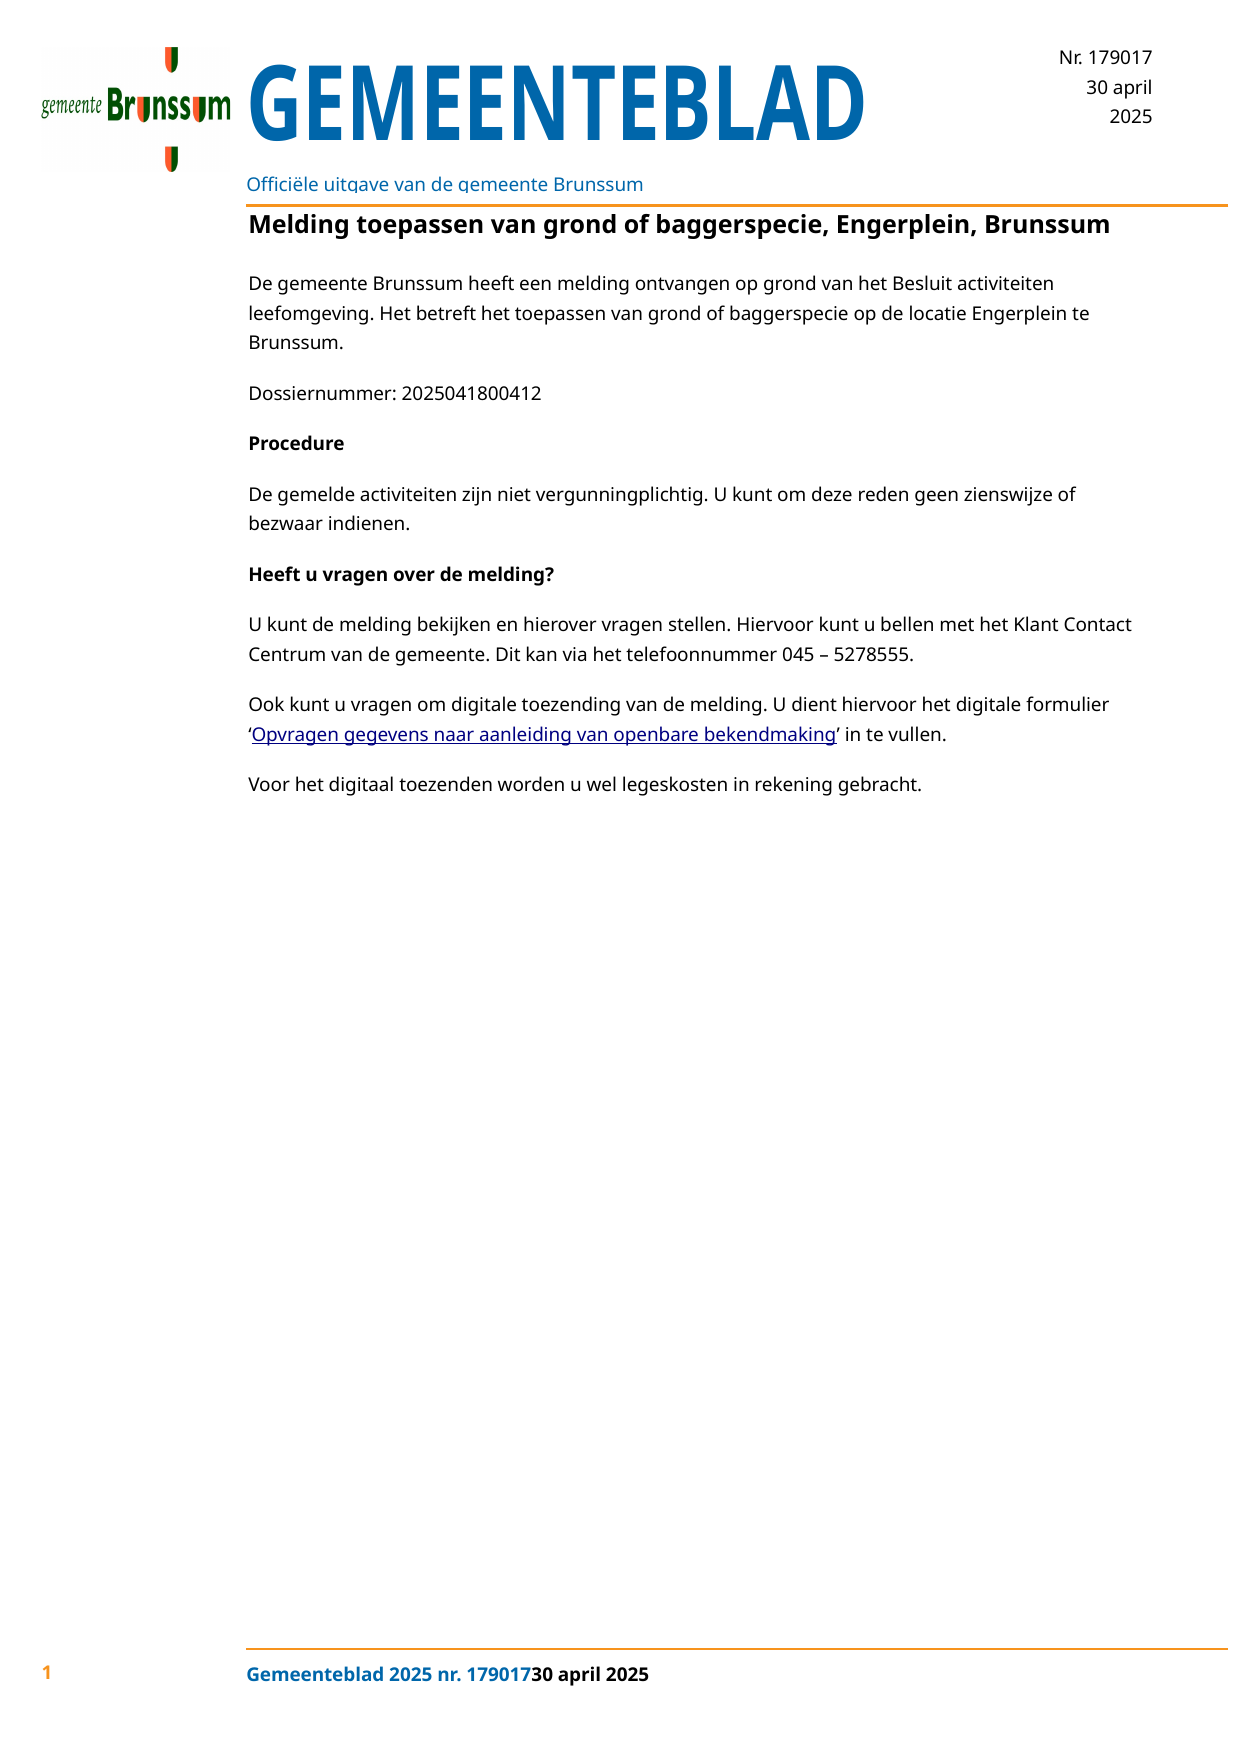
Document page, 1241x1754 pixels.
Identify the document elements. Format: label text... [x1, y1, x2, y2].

text U kunt de melding bekijken en hierover vragen stellen. Hiervoor kunt u bellen met het Klant Contact Centrum van de gemeente. Dit kan via het telefoonnummer 045 – 5278555. [248, 611, 1152, 666]
text De gemeente Brunssum heeft een melding ontvangen op grond van het Besluit activiteiten leefomgeving. Het betreft het toepassen van grond of baggerspecie op de locatie Engerplein te Brunssum. [248, 270, 1152, 355]
text Heeft u vragen over de melding? [248, 561, 1152, 586]
text Procedure [248, 430, 1152, 456]
text Ook kunt u vragen om digitale toezending van de melding. U dient hiervoor het digitale formulier ‘Opvragen gegevens naar aanleiding van openbare bekendmaking’ in te vullen. [248, 691, 1152, 746]
text Voor het digitaal toezenden worden u wel legeskosten in rekening gebracht. [248, 771, 1152, 797]
text De gemelde activiteiten zijn niet vergunningplichtig. U kunt om deze reden geen zienswijze of bezwaar indienen. [248, 481, 1152, 536]
text Dossiernummer: 2025041800412 [248, 380, 1152, 406]
text Melding toepassen van grond of baggerspecie, Engerplein, Brunssum [248, 207, 1152, 241]
picture [41, 47, 231, 172]
